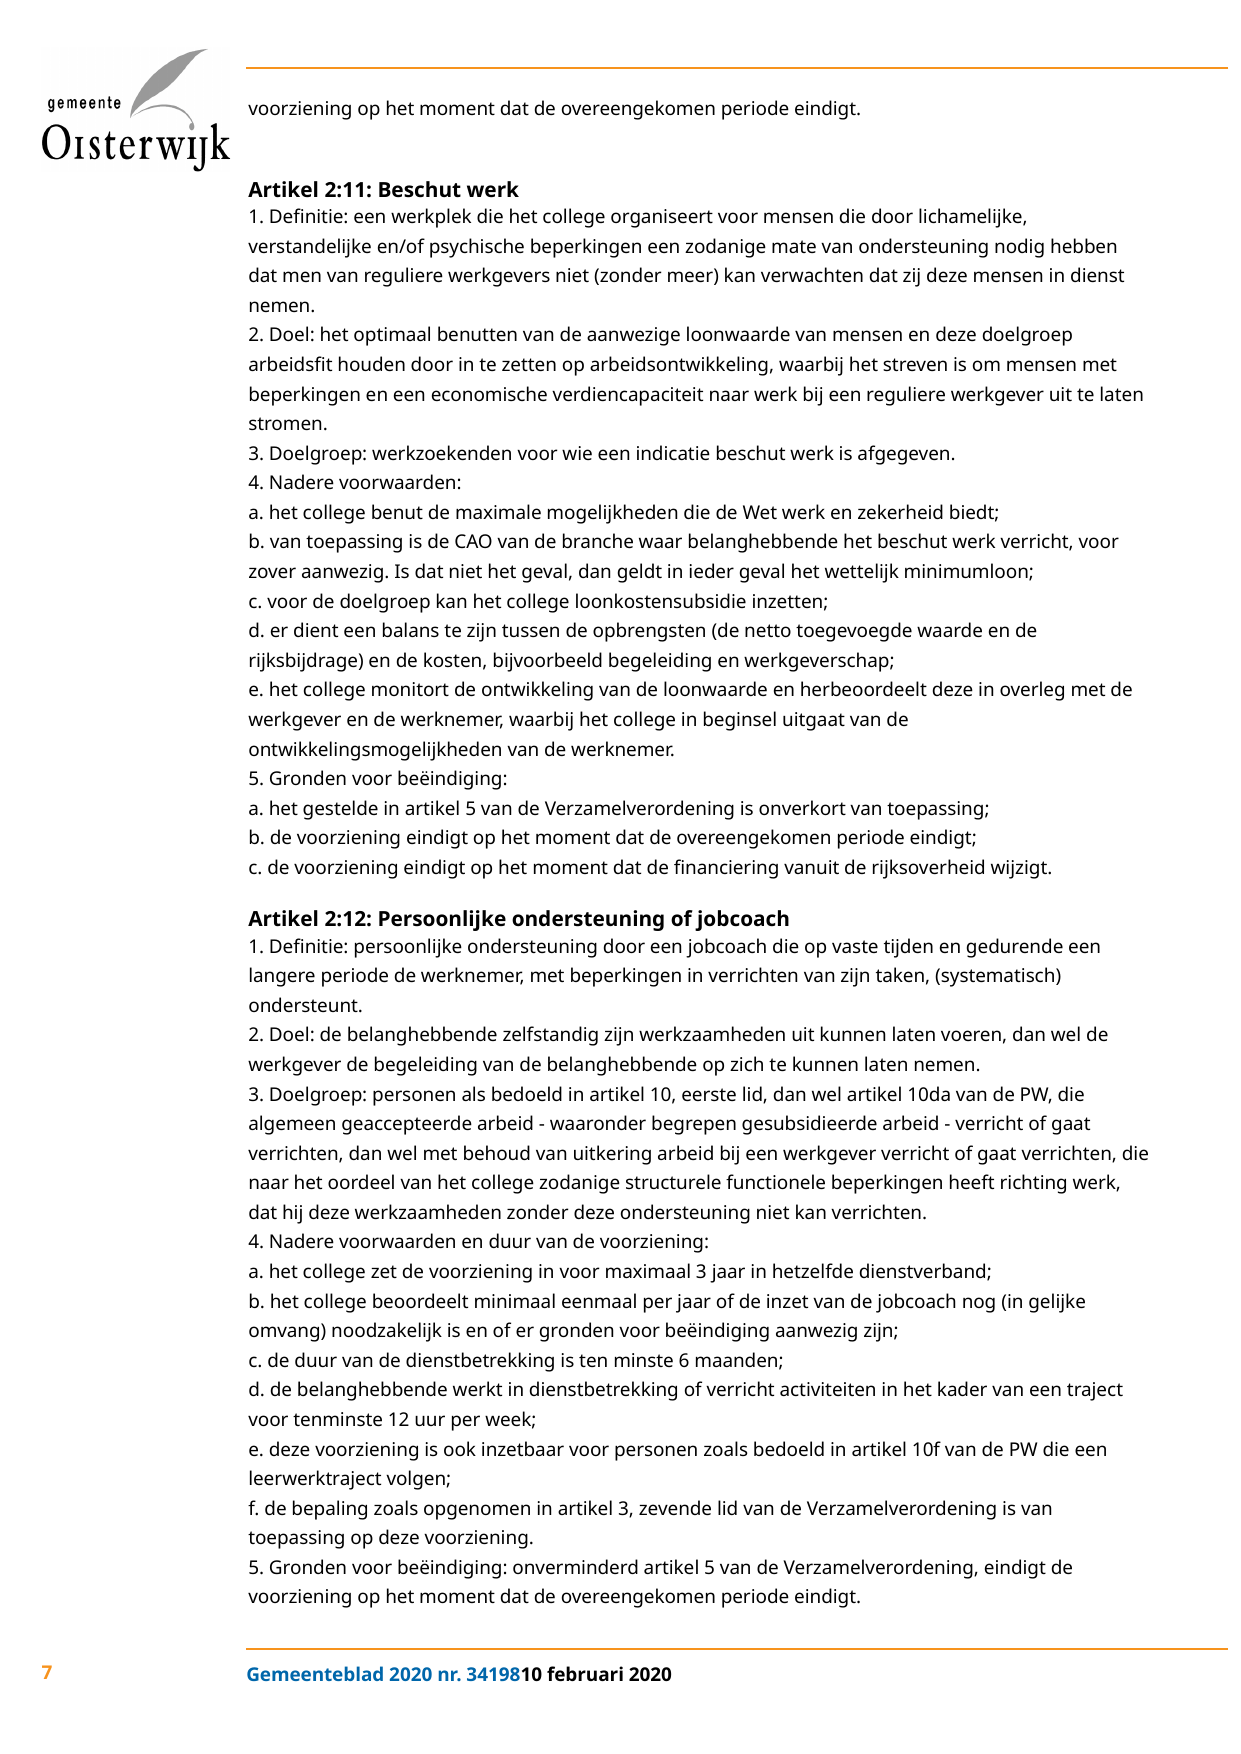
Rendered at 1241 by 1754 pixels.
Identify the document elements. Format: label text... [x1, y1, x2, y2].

text e. het college monitort de ontwikkeling van de loonwaarde en herbeoordeelt deze in overleg met de werkgever en de werknemer, waarbij het college in beginsel uitgaat van de ontwikkelingsmogelijkheden van de werknemer. [248, 677, 1152, 761]
text 4. Nadere voorwaarden en duur van de voorziening: [248, 1229, 1152, 1254]
text 1. Definitie: persoonlijke ondersteuning door een jobcoach die op vaste tijden en gedurende een langere periode de werknemer, met beperkingen in verrichten van zijn taken, (systematisch) ondersteunt. [248, 933, 1152, 1018]
text 3. Doelgroep: personen als bedoeld in artikel 10, eerste lid, dan wel artikel 10da van de PW, die algemeen geaccepteerde arbeid - waaronder begrepen gesubsidieerde arbeid - verricht of gaat verrichten, dan wel met behoud van uitkering arbeid bij een werkgever verricht of gaat verrichten, die naar het oordeel van het college zodanige structurele functionele beperkingen heeft richting werk, dat hij deze werkzaamheden zonder deze ondersteuning niet kan verrichten. [248, 1081, 1152, 1225]
picture [41, 47, 231, 172]
text b. van toepassing is de CAO van de branche waar belanghebbende het beschut werk verricht, voor zover aanwezig. Is dat niet het geval, dan geldt in ieder geval het wettelijk minimumloon; [248, 529, 1152, 584]
text a. het college zet de voorziening in voor maximaal 3 jaar in hetzelfde dienstverband; [248, 1258, 1152, 1284]
text 2. Doel: het optimaal benutten van de aanwezige loonwaarde van mensen en deze doelgroep arbeidsfit houden door in te zetten op arbeidsontwikkeling, waarbij het streven is om mensen met beperkingen en een economische verdiencapaciteit naar werk bij een reguliere werkgever uit te laten stromen. [248, 322, 1152, 436]
text a. het gestelde in artikel 5 van de Verzamelverordening is onverkort van toepassing; [248, 795, 1152, 821]
text c. de voorziening eindigt op het moment dat de financiering vanuit de rijksoverheid wijzigt. [248, 854, 1152, 880]
text d. de belanghebbende werkt in dienstbetrekking of verricht activiteiten in het kader van een traject voor tenminste 12 uur per week; [248, 1377, 1152, 1432]
text 1. Definitie: een werkplek die het college organiseert voor mensen die door lichamelijke, verstandelijke en/of psychische beperkingen een zodanige mate van ondersteuning nodig hebben dat men van reguliere werkgevers niet (zonder meer) kan verwachten dat zij deze mensen in dienst nemen. [248, 203, 1152, 318]
text d. er dient een balans te zijn tussen de opbrengsten (de netto toegevoegde waarde en de rijksbijdrage) en de kosten, bijvoorbeeld begeleiding en werkgeverschap; [248, 617, 1152, 673]
text a. het college benut de maximale mogelijkheden die de Wet werk en zekerheid biedt; [248, 499, 1152, 525]
text 4. Nadere voorwaarden: [248, 469, 1152, 495]
text f. de bepaling zoals opgenomen in artikel 3, zevende lid van de Verzamelverordening is van toepassing op deze voorziening. [248, 1495, 1152, 1550]
text c. voor de doelgroep kan het college loonkostensubsidie inzetten; [248, 588, 1152, 613]
text c. de duur van de dienstbetrekking is ten minste 6 maanden; [248, 1347, 1152, 1373]
text Artikel 2:12: Persoonlijke ondersteuning of jobcoach [248, 904, 1152, 933]
text 3. Doelgroep: werkzoekenden voor wie een indicatie beschut werk is afgegeven. [248, 440, 1152, 466]
text 2. Doel: de belanghebbende zelfstandig zijn werkzaamheden uit kunnen laten voeren, dan wel de werkgever de begeleiding van de belanghebbende op zich te kunnen laten nemen. [248, 1022, 1152, 1077]
text Artikel 2:11: Beschut werk [248, 175, 1152, 203]
text 5. Gronden voor beëindiging: onverminderd artikel 5 van de Verzamelverordening, eindigt de voorziening op het moment dat de overeengekomen periode eindigt. [248, 1554, 1152, 1609]
text e. deze voorziening is ook inzetbaar voor personen zoals bedoeld in artikel 10f van de PW die een leerwerktraject volgen; [248, 1436, 1152, 1491]
text 5. Gronden voor beëindiging: [248, 765, 1152, 791]
text b. het college beoordeelt minimaal eenmaal per jaar of de inzet van de jobcoach nog (in gelijke omvang) noodzakelijk is en of er gronden voor beëindiging aanwezig zijn; [248, 1288, 1152, 1343]
text b. de voorziening eindigt op het moment dat de overeengekomen periode eindigt; [248, 824, 1152, 850]
text voorziening op het moment dat de overeengekomen periode eindigt. [248, 95, 1152, 121]
